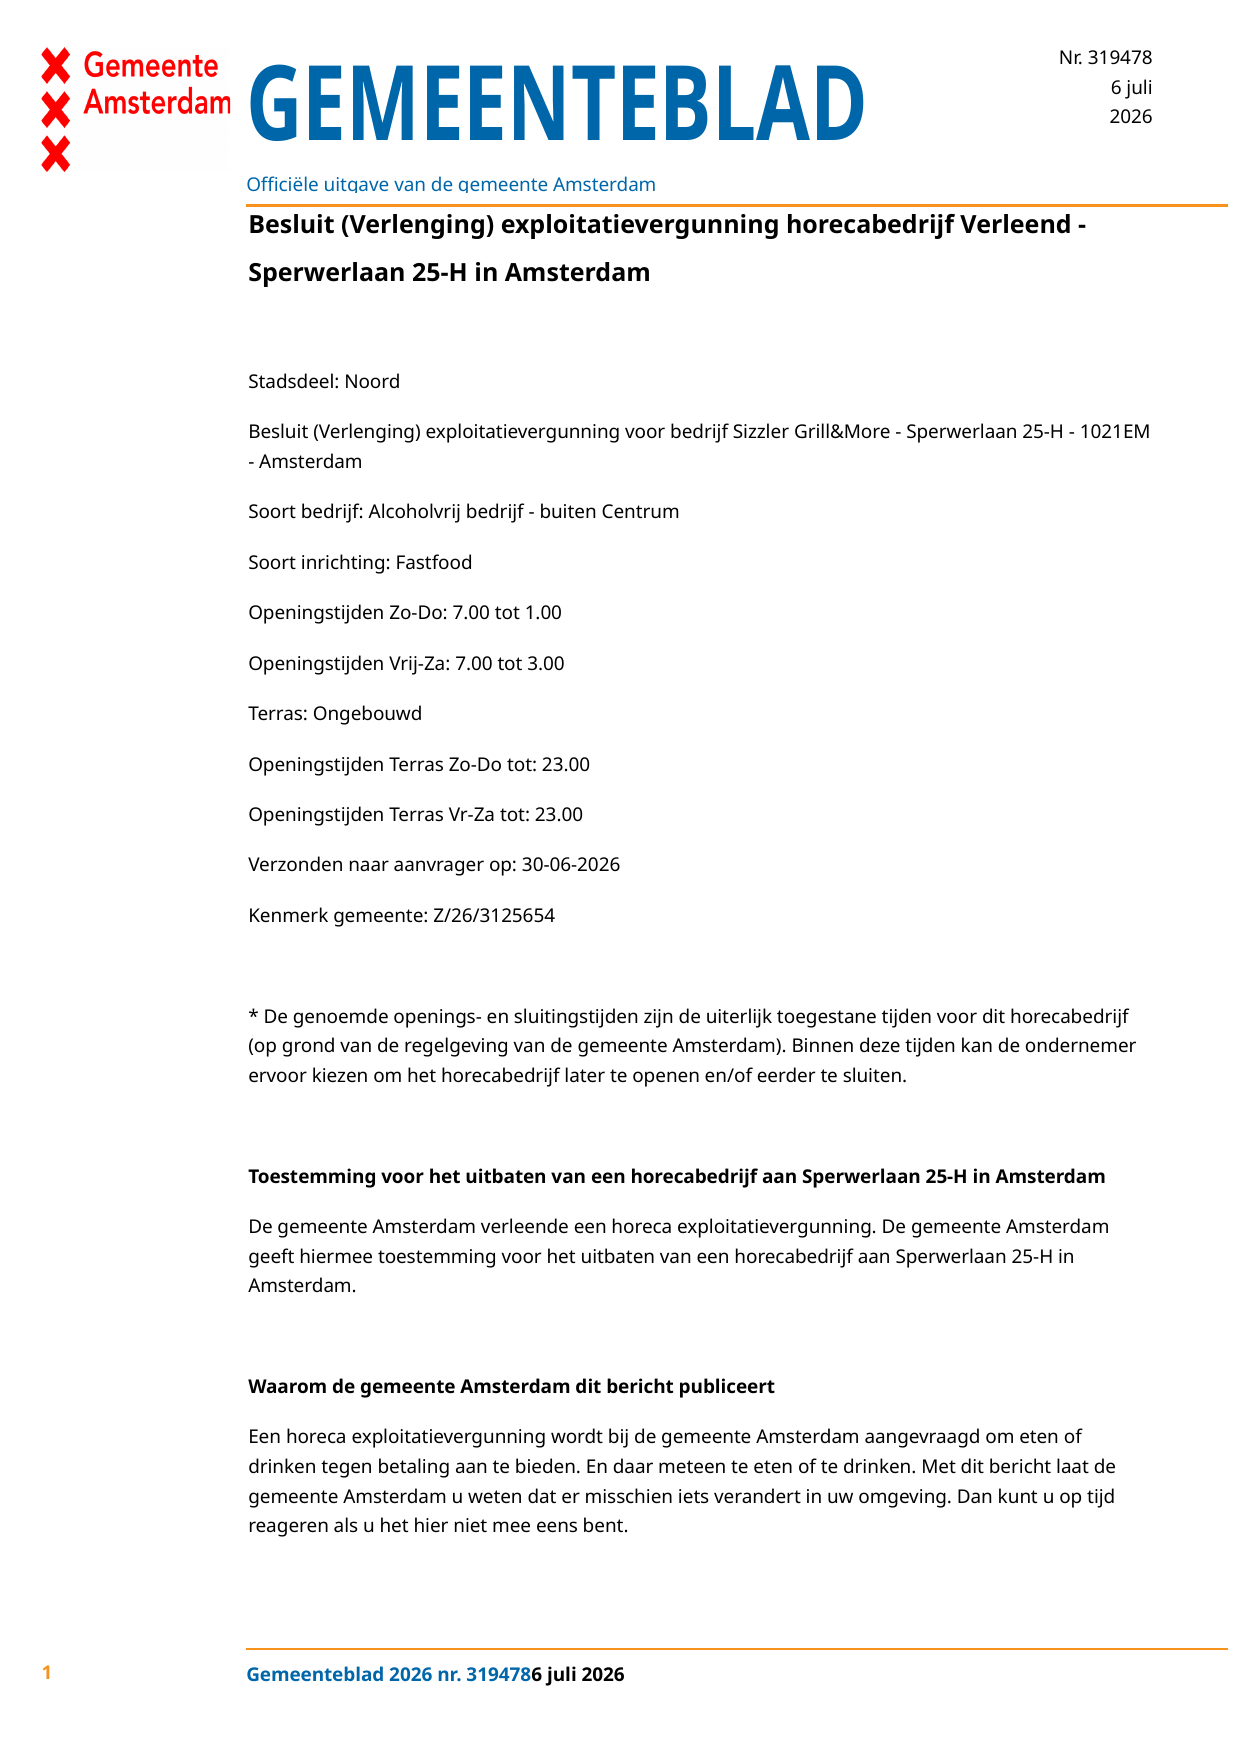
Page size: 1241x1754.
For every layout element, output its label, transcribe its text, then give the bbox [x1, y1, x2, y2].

text Verzonden naar aanvrager op: 30-06-2026 [248, 852, 1152, 877]
text Stadsdeel: Noord [248, 368, 1152, 394]
text Openingstijden Vrij-Za: 7.00 tot 3.00 [248, 650, 1152, 676]
text Terras: Ongebouwd [248, 700, 1152, 726]
text Soort inrichting: Fastfood [248, 549, 1152, 575]
text Toestemming voor het uitbaten van een horecabedrijf aan Sperwerlaan 25-H in Amsterdam [248, 1163, 1152, 1189]
text Openingstijden Zo-Do: 7.00 tot 1.00 [248, 599, 1152, 625]
text Een horeca exploitatievergunning wordt bij de gemeente Amsterdam aangevraagd om eten of drinken tegen betaling aan te bieden. En daar meteen te eten of te drinken. Met dit bericht laat de gemeente Amsterdam u weten dat er misschien iets verandert in uw omgeving. Dan kunt u op tijd reageren als u het hier niet mee eens bent. [248, 1424, 1152, 1538]
text Openingstijden Terras Zo-Do tot: 23.00 [248, 751, 1152, 777]
text De gemeente Amsterdam verleende een horeca exploitatievergunning. De gemeente Amsterdam geeft hiermee toestemming voor het uitbaten van een horecabedrijf aan Sperwerlaan 25-H in Amsterdam. [248, 1213, 1152, 1298]
text Soort bedrijf: Alcoholvrij bedrijf - buiten Centrum [248, 499, 1152, 524]
text Besluit (Verlenging) exploitatievergunning voor bedrijf Sizzler Grill&More - Sperwerlaan 25-H - 1021EM - Amsterdam [248, 419, 1152, 474]
picture [41, 47, 231, 172]
text Kenmerk gemeente: Z/26/3125654 [248, 902, 1152, 928]
text * De genoemde openings- en sluitingstijden zijn de uiterlijk toegestane tijden voor dit horecabedrijf (op grond van de regelgeving van de gemeente Amsterdam). Binnen deze tijden kan de ondernemer ervoor kiezen om het horecabedrijf later te openen en/of eerder te sluiten. [248, 1003, 1152, 1088]
text Openingstijden Terras Vr-Za tot: 23.00 [248, 801, 1152, 827]
text Besluit (Verlenging) exploitatievergunning horecabedrijf Verleend - Sperwerlaan 25-H in Amsterdam [248, 207, 1152, 288]
text Waarom de gemeente Amsterdam dit bericht publiceert [248, 1373, 1152, 1399]
